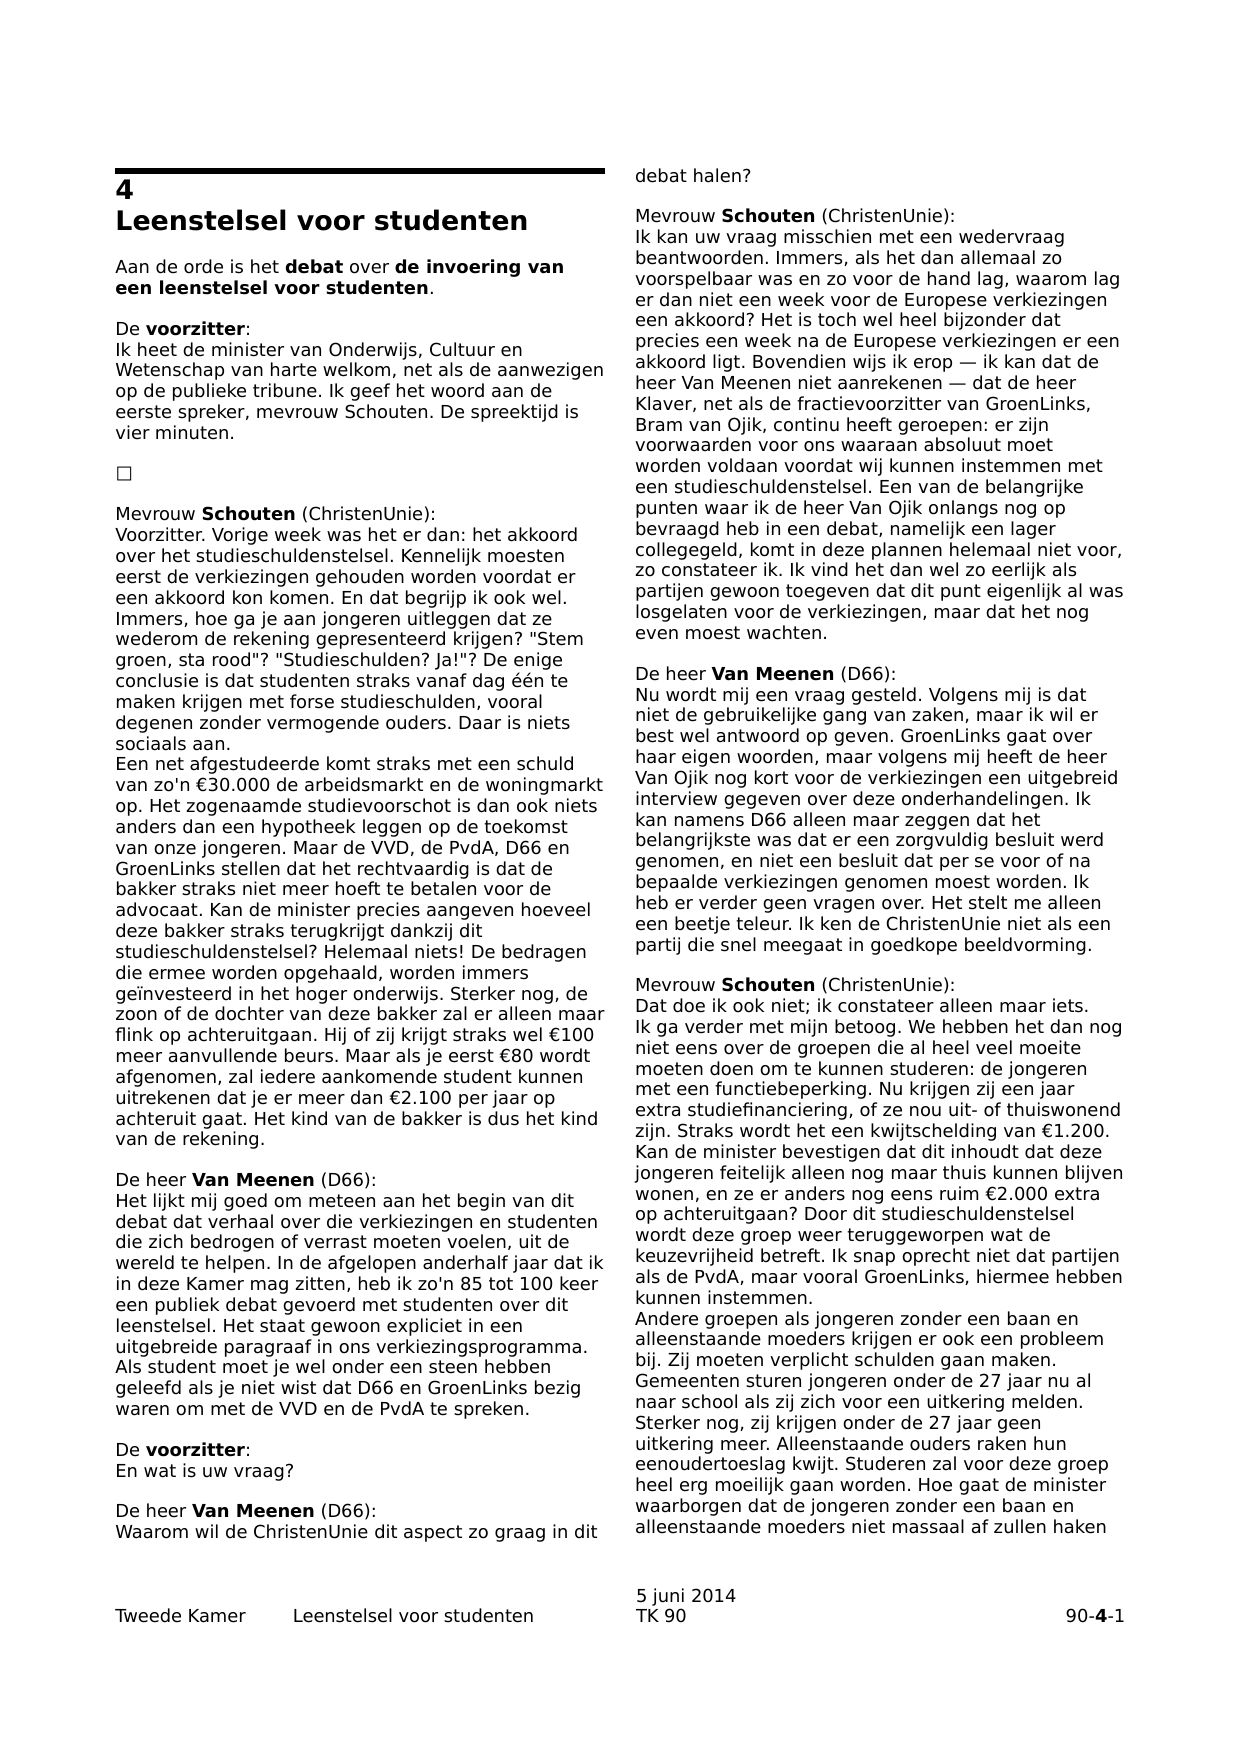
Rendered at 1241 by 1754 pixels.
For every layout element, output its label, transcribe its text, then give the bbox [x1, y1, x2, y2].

text Het lijkt mij goed om meteen aan het begin van dit debat dat verhaal over die verkiezingen en studenten die zich bedrogen of verrast moeten voelen, uit de wereld te helpen. In de afgelopen anderhalf jaar dat ik in deze Kamer mag zitten, heb ik zo'n 85 tot 100 keer een publiek debat gevoerd met studenten over dit leenstelsel. Het staat gewoon expliciet in een uitgebreide paragraaf in ons verkiezingsprogramma. Als student moet je wel onder een steen hebben geleefd als je niet wist dat D66 en GroenLinks bezig waren om met de VVD en de PvdA te spreken. [115, 1191, 605, 1420]
text De heer Van Meenen (D66): [115, 1501, 605, 1522]
text De heer Van Meenen (D66): [115, 1170, 605, 1191]
text debat halen? [635, 165, 1125, 186]
text ⬜ [115, 463, 605, 484]
text Een net afgestudeerde komt straks met een schuld van zo'n €30.000 de arbeidsmarkt en de woningmarkt op. Het zogenaamde studievoorschot is dan ook niets anders dan een hypotheek leggen op de toekomst van onze jongeren. Maar de VVD, de PvdA, D66 en GroenLinks stellen dat het rechtvaardig is dat de bakker straks niet meer hoeft te betalen voor de advocaat. Kan de minister precies aangeven hoeveel deze bakker straks terugkrijgt dankzij dit studieschuldenstelsel? Helemaal niets! De bedragen die ermee worden opgehaald, worden immers geïnvesteerd in het hoger onderwijs. Sterker nog, de zoon of de dochter van deze bakker zal er alleen maar flink op achteruitgaan. Hij of zij krijgt straks wel €100 meer aanvullende beurs. Maar als je eerst €80 wordt afgenomen, zal iedere aankomende student kunnen uitrekenen dat je er meer dan €2.100 per jaar op achteruit gaat. Het kind van de bakker is dus het kind van de rekening. [115, 754, 605, 1150]
text De voorzitter: [115, 318, 605, 339]
text Aan de orde is het debat over de invoering van een leenstelsel voor studenten. [115, 257, 605, 298]
text Mevrouw Schouten (ChristenUnie): [635, 975, 1125, 996]
text Voorzitter. Vorige week was het er dan: het akkoord over het studieschuldenstelsel. Kennelijk moesten eerst de verkiezingen gehouden worden voordat er een akkoord kon komen. En dat begrijp ik ook wel. Immers, hoe ga je aan jongeren uitleggen dat ze wederom de rekening gepresenteerd krijgen? "Stem groen, sta rood"? "Studieschulden? Ja!"? De enige conclusie is dat studenten straks vanaf dag één te maken krijgen met forse studieschulden, vooral degenen zonder vermogende ouders. Daar is niets sociaals aan. [115, 525, 605, 754]
text En wat is uw vraag? [115, 1461, 605, 1481]
text De voorzitter: [115, 1440, 605, 1461]
text Ik heet de minister van Onderwijs, Cultuur en Wetenschap van harte welkom, net als de aanwezigen op de publieke tribune. Ik geef het woord aan de eerste spreker, mevrouw Schouten. De spreektijd is vier minuten. [115, 339, 605, 443]
title 4 Leenstelsel voor studenten [115, 174, 605, 237]
text Nu wordt mij een vraag gesteld. Volgens mij is dat niet de gebruikelijke gang van zaken, maar ik wil er best wel antwoord op geven. GroenLinks gaat over haar eigen woorden, maar volgens mij heeft de heer Van Ojik nog kort voor de verkiezingen een uitgebreid interview gegeven over deze onderhandelingen. Ik kan namens D66 alleen maar zeggen dat het belangrijkste was dat er een zorgvuldig besluit werd genomen, en niet een besluit dat per se voor of na bepaalde verkiezingen genomen moest worden. Ik heb er verder geen vragen over. Het stelt me alleen een beetje teleur. Ik ken de ChristenUnie niet als een partij die snel meegaat in goedkope beeldvorming. [635, 684, 1125, 955]
text Dat doe ik ook niet; ik constateer alleen maar iets. [635, 996, 1125, 1017]
text De heer Van Meenen (D66): [635, 663, 1125, 684]
text Mevrouw Schouten (ChristenUnie): [635, 206, 1125, 227]
text Ik kan uw vraag misschien met een wedervraag beantwoorden. Immers, als het dan allemaal zo voorspelbaar was en zo voor de hand lag, waarom lag er dan niet een week voor de Europese verkiezingen een akkoord? Het is toch wel heel bijzonder dat precies een week na de Europese verkiezingen er een akkoord ligt. Bovendien wijs ik erop — ik kan dat de heer Van Meenen niet aanrekenen — dat de heer Klaver, net als de fractievoorzitter van GroenLinks, Bram van Ojik, continu heeft geroepen: er zijn voorwaarden voor ons waaraan absoluut moet worden voldaan voordat wij kunnen instemmen met een studieschuldenstelsel. Een van de belangrijke punten waar ik de heer Van Ojik onlangs nog op bevraagd heb in een debat, namelijk een lager collegegeld, komt in deze plannen helemaal niet voor, zo constateer ik. Ik vind het dan wel zo eerlijk als partijen gewoon toegeven dat dit punt eigenlijk al was losgelaten voor de verkiezingen, maar dat het nog even moest wachten. [635, 227, 1125, 643]
text Mevrouw Schouten (ChristenUnie): [115, 504, 605, 525]
text Waarom wil de ChristenUnie dit aspect zo graag in dit [115, 1522, 605, 1543]
text Andere groepen als jongeren zonder een baan en alleenstaande moeders krijgen er ook een probleem bij. Zij moeten verplicht schulden gaan maken. Gemeenten sturen jongeren onder de 27 jaar nu al naar school als zij zich voor een uitkering melden. Sterker nog, zij krijgen onder de 27 jaar geen uitkering meer. Alleenstaande ouders raken hun eenoudertoeslag kwijt. Studeren zal voor deze groep heel erg moeilijk gaan worden. Hoe gaat de minister waarborgen dat de jongeren zonder een baan en alleenstaande moeders niet massaal af zullen haken [635, 1308, 1125, 1537]
text Ik ga verder met mijn betoog. We hebben het dan nog niet eens over de groepen die al heel veel moeite moeten doen om te kunnen studeren: de jongeren met een functiebeperking. Nu krijgen zij een jaar extra studiefinanciering, of ze nou uit- of thuiswonend zijn. Straks wordt het een kwijtschelding van €1.200. Kan de minister bevestigen dat dit inhoudt dat deze jongeren feitelijk alleen nog maar thuis kunnen blijven wonen, en ze er anders nog eens ruim €2.000 extra op achteruitgaan? Door dit studieschuldenstelsel wordt deze groep weer teruggeworpen wat de keuzevrijheid betreft. Ik snap oprecht niet dat partijen als de PvdA, maar vooral GroenLinks, hiermee hebben kunnen instemmen. [635, 1017, 1125, 1308]
